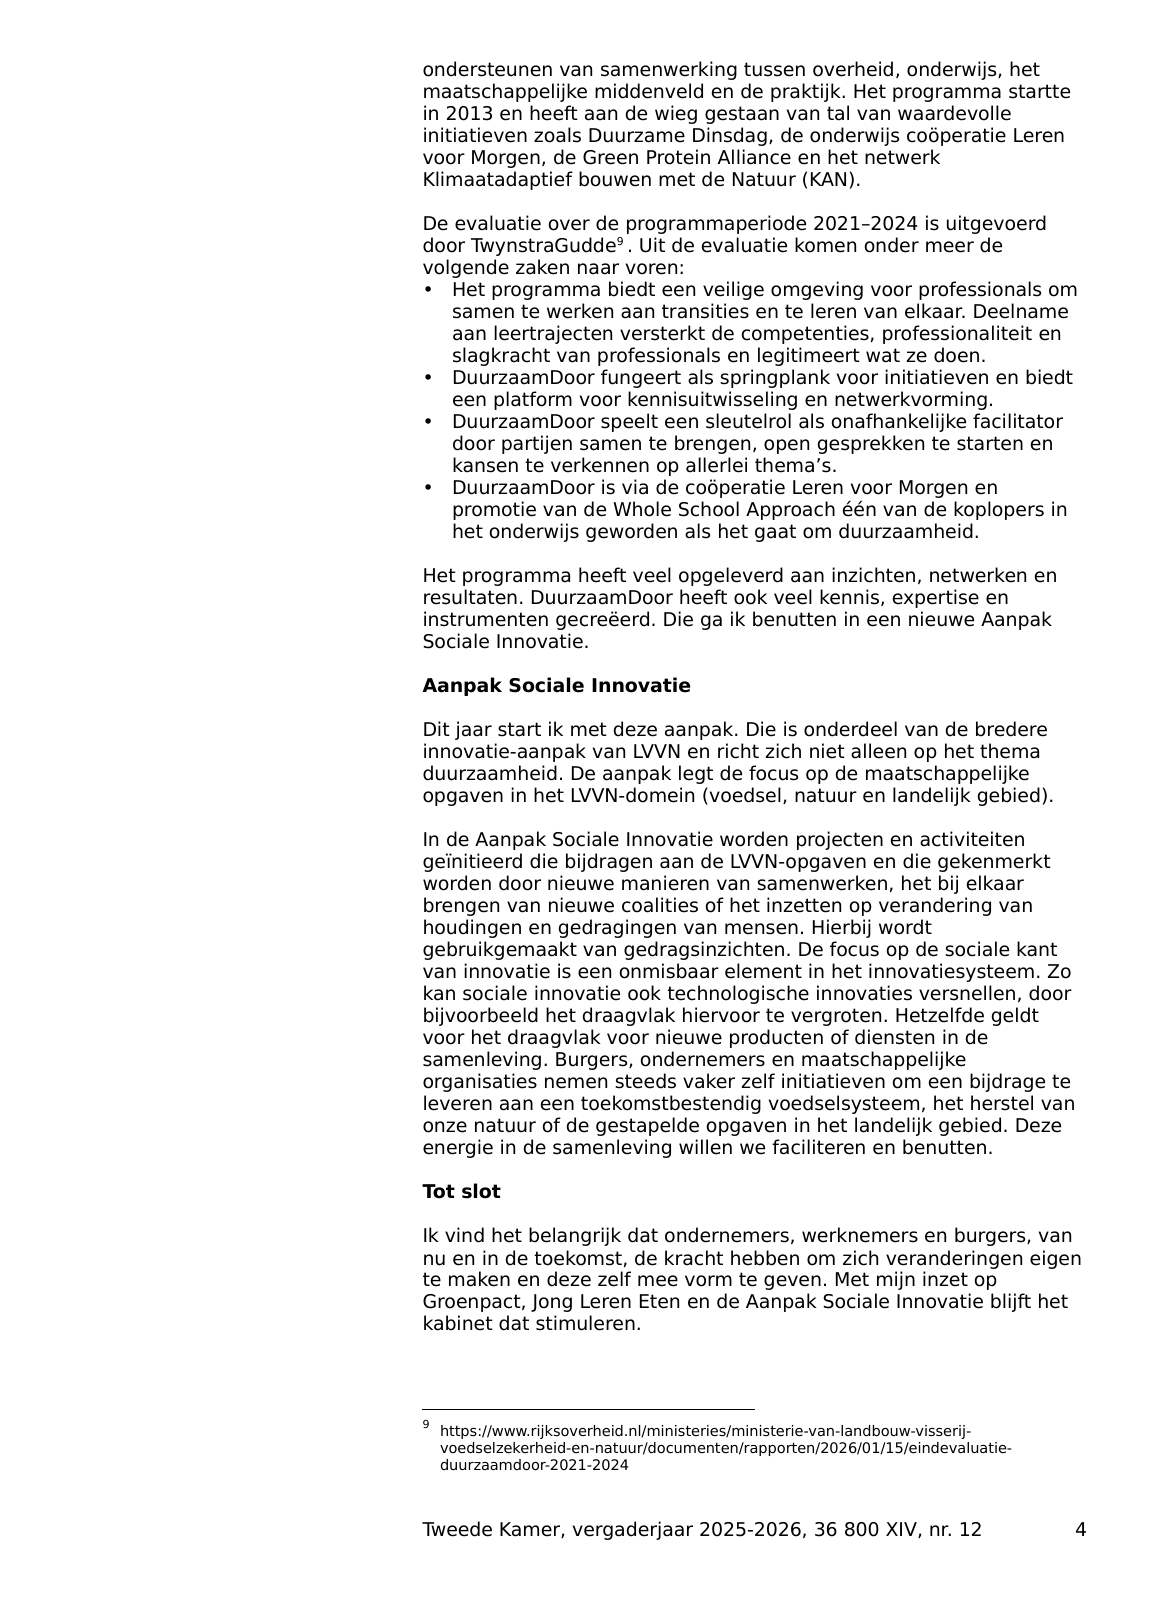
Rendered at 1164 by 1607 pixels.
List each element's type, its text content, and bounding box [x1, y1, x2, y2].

text Dit jaar start ik met deze aanpak. Die is onderdeel van de bredere innovatie-aanpak van LVVN en richt zich niet alleen op het thema duurzaamheid. De aanpak legt de focus op de maatschappelijke opgaven in het LVVN-domein (voedsel, natuur en landelijk gebied). [422, 719, 1087, 807]
text • DuurzaamDoor fungeert als springplank voor initiatieven en biedt een platform voor kennisuitwisseling en netwerkvorming. [422, 367, 1087, 411]
text • DuurzaamDoor is via de coöperatie Leren voor Morgen en promotie van de Whole School Approach één van de koplopers in het onderwijs geworden als het gaat om duurzaamheid. [422, 477, 1087, 543]
text ondersteunen van samenwerking tussen overheid, onderwijs, het maatschappelijke middenveld en de praktijk. Het programma startte in 2013 en heeft aan de wieg gestaan van tal van waardevolle initiatieven zoals Duurzame Dinsdag, de onderwijs coöperatie Leren voor Morgen, de Green Protein Alliance en het netwerk Klimaatadaptief bouwen met de Natuur (KAN). [422, 59, 1087, 191]
text • DuurzaamDoor speelt een sleutelrol als onafhankelijke facilitator door partijen samen te brengen, open gesprekken te starten en kansen te verkennen op allerlei thema’s. [422, 411, 1087, 477]
subtitle Aanpak Sociale Innovatie [422, 675, 1087, 697]
text In de Aanpak Sociale Innovatie worden projecten en activiteiten geïnitieerd die bijdragen aan de LVVN-opgaven en die gekenmerkt worden door nieuwe manieren van samenwerken, het bij elkaar brengen van nieuwe coalities of het inzetten op verandering van houdingen en gedragingen van mensen. Hierbij wordt gebruikgemaakt van gedragsinzichten. De focus op de sociale kant van innovatie is een onmisbaar element in het innovatiesysteem. Zo kan sociale innovatie ook technologische innovaties versnellen, door bijvoorbeeld het draagvlak hiervoor te vergroten. Hetzelfde geldt voor het draagvlak voor nieuwe producten of diensten in de samenleving. Burgers, ondernemers en maatschappelijke organisaties nemen steeds vaker zelf initiatieven om een bijdrage te leveren aan een toekomstbestendig voedselsysteem, het herstel van onze natuur of de gestapelde opgaven in het landelijk gebied. Deze energie in de samenleving willen we faciliteren en benutten. [422, 829, 1087, 1159]
text Het programma heeft veel opgeleverd aan inzichten, netwerken en resultaten. DuurzaamDoor heeft ook veel kennis, expertise en instrumenten gecreëerd. Die ga ik benutten in een nieuwe Aanpak Sociale Innovatie. [422, 565, 1087, 653]
subtitle Tot slot [422, 1181, 1087, 1203]
text De evaluatie over de programmaperiode 2021–2024 is uitgevoerd door TwynstraGudde. Uit de evaluatie komen onder meer de volgende zaken naar voren: [422, 213, 1087, 279]
text • Het programma biedt een veilige omgeving voor professionals om samen te werken aan transities en te leren van elkaar. Deelname aan leertrajecten versterkt de competenties, professionaliteit en slagkracht van professionals en legitimeert wat ze doen. [422, 279, 1087, 367]
text Ik vind het belangrijk dat ondernemers, werknemers en burgers, van nu en in de toekomst, de kracht hebben om zich veranderingen eigen te maken en deze zelf mee vorm te geven. Met mijn inzet op Groenpact, Jong Leren Eten en de Aanpak Sociale Innovatie blijft het kabinet dat stimuleren. [422, 1225, 1087, 1335]
text https://www.rijksoverheid.nl/ministeries/ministerie-van-landbouw-visserij-voedselzekerheid-en-natuur/documenten/rapporten/2026/01/15/eindevaluatie-duurzaamdoor-2021-2024 [422, 1418, 1087, 1474]
